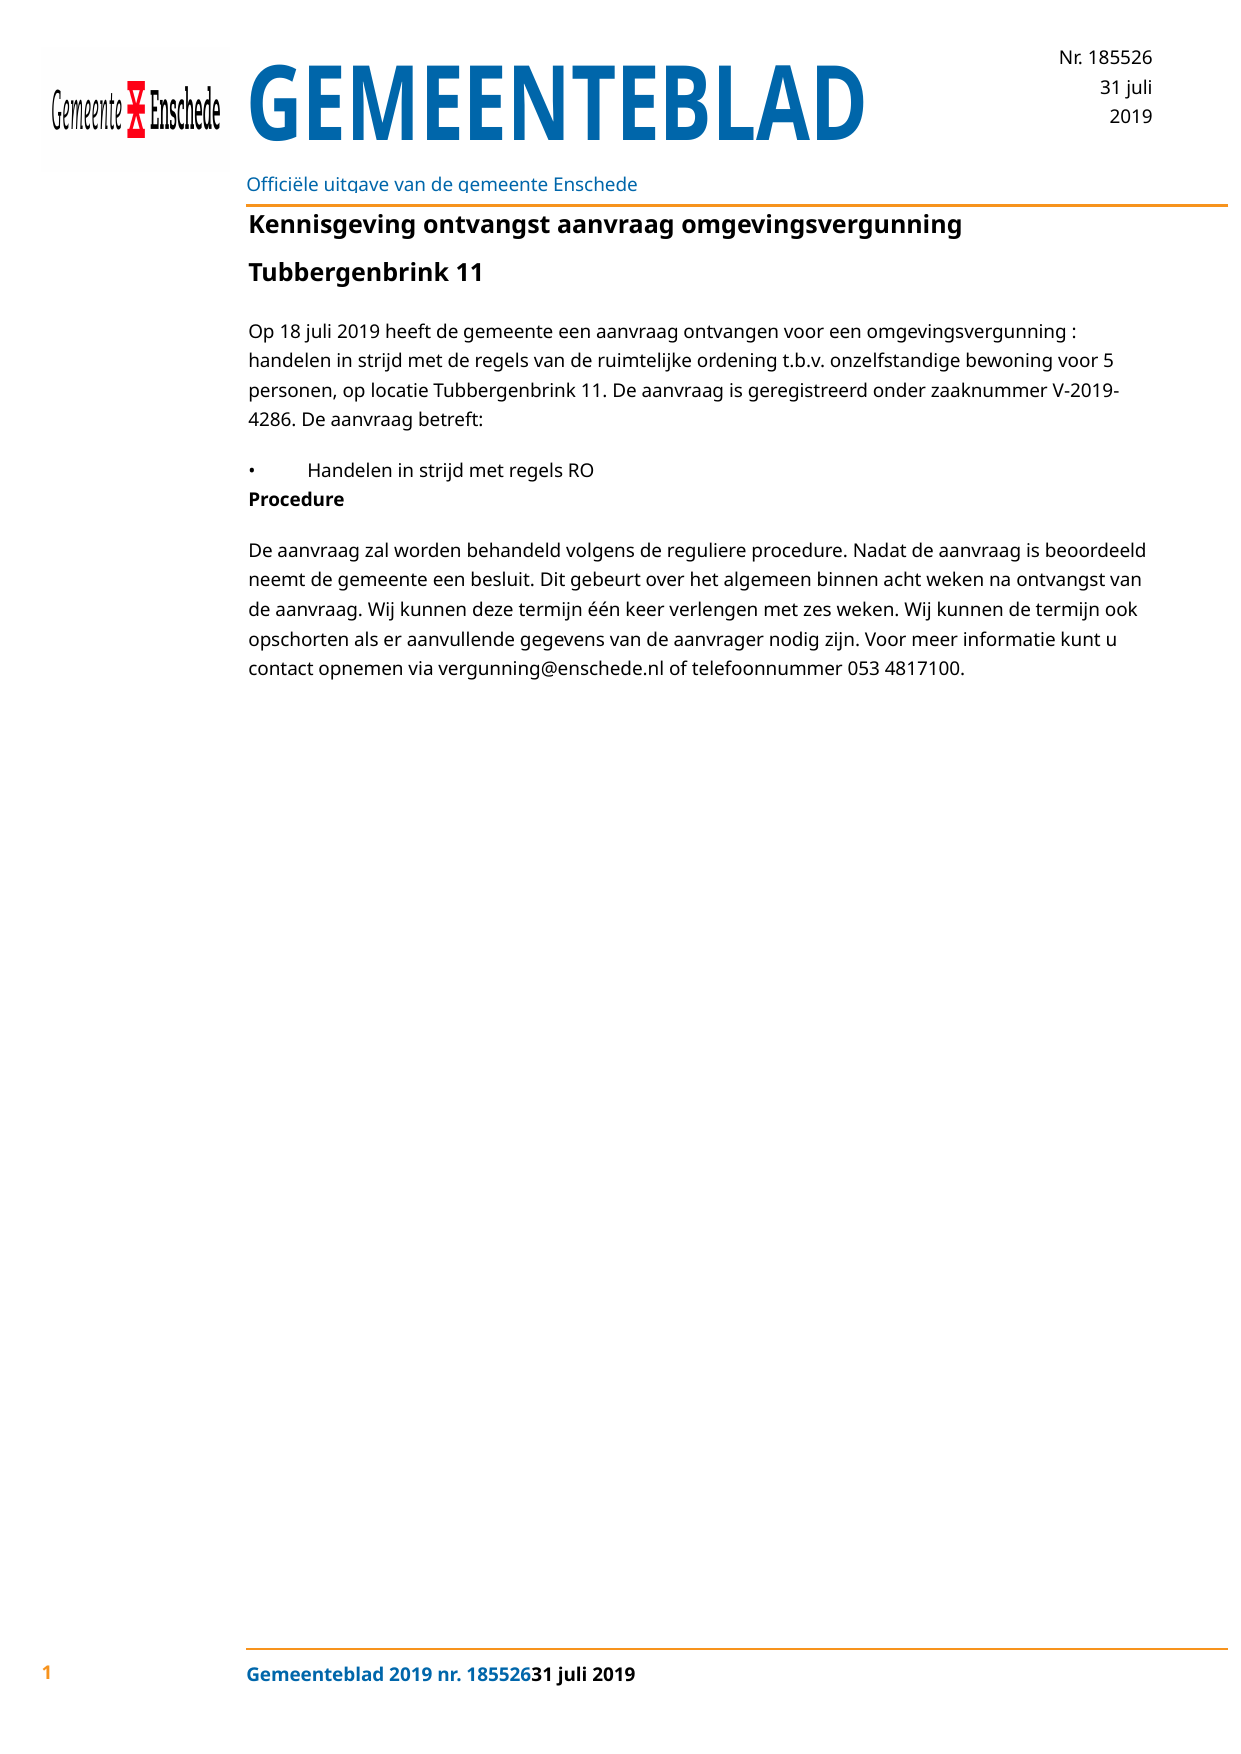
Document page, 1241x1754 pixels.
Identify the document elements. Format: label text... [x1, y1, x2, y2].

text De aanvraag zal worden behandeld volgens de reguliere procedure. Nadat de aanvraag is beoordeeld neemt de gemeente een besluit. Dit gebeurt over het algemeen binnen acht weken na ontvangst van de aanvraag. Wij kunnen deze termijn één keer verlengen met zes weken. Wij kunnen de termijn ook opschorten als er aanvullende gegevens van de aanvrager nodig zijn. Voor meer informatie kunt u contact opnemen via vergunning@enschede.nl of telefoonnummer 053 4817100. [248, 537, 1152, 681]
text Op 18 juli 2019 heeft de gemeente een aanvraag ontvangen voor een omgevingsvergunning : handelen in strijd met de regels van de ruimtelijke ordening t.b.v. onzelfstandige bewoning voor 5 personen, op locatie Tubbergenbrink 11. De aanvraag is geregistreerd onder zaaknummer V-2019-4286. De aanvraag betreft: [248, 318, 1152, 432]
picture [41, 47, 231, 172]
text Kennisgeving ontvangst aanvraag omgevingsvergunning Tubbergenbrink 11 [248, 207, 1152, 288]
list Handelen in strijd met regels RO [248, 457, 1152, 483]
text Procedure [248, 487, 1152, 512]
